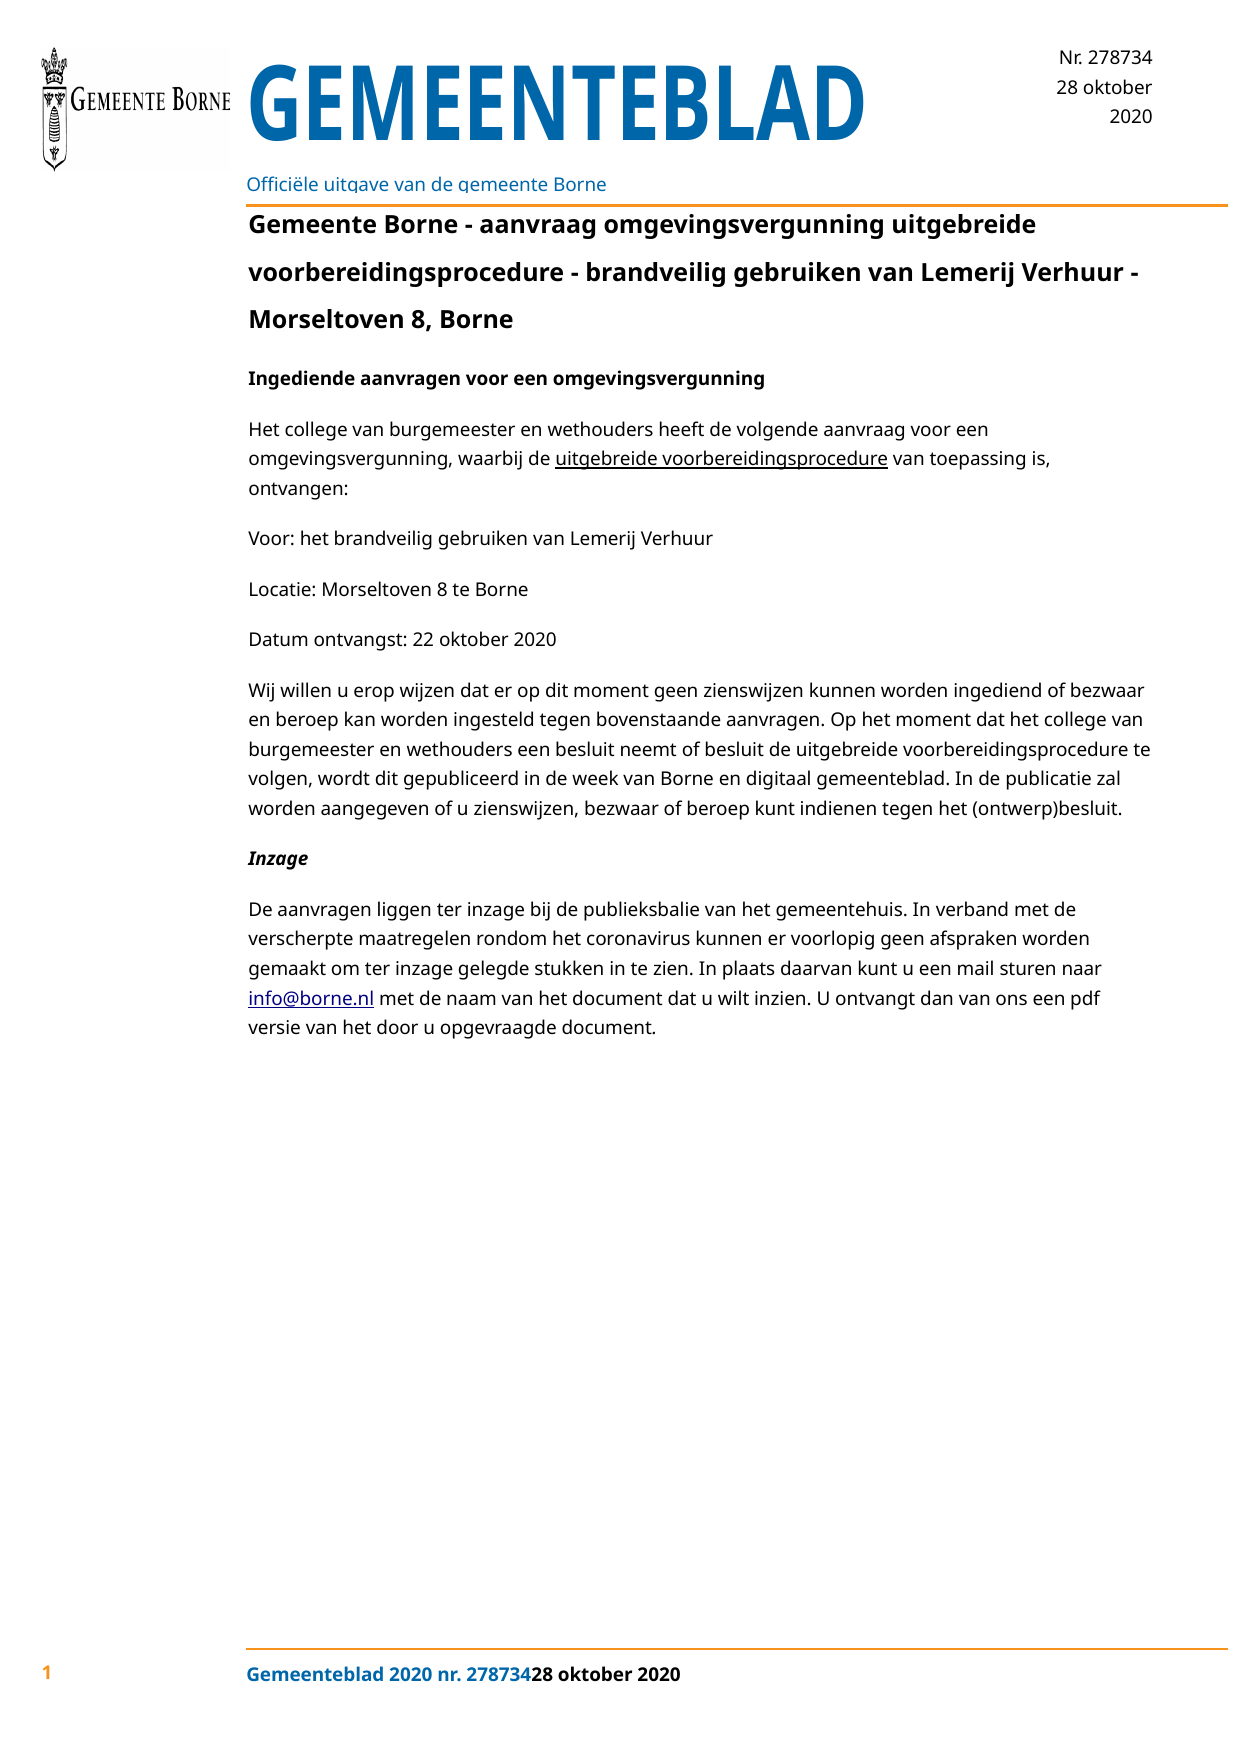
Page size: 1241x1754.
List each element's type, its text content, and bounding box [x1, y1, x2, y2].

text Gemeente Borne - aanvraag omgevingsvergunning uitgebreide voorbereidingsprocedure - brandveilig gebruiken van Lemerij Verhuur - Morseltoven 8, Borne [248, 207, 1152, 336]
text Wij willen u erop wijzen dat er op dit moment geen zienswijzen kunnen worden ingediend of bezwaar en beroep kan worden ingesteld tegen bovenstaande aanvragen. Op het moment dat het college van burgemeester en wethouders een besluit neemt of besluit de uitgebreide voorbereidingsprocedure te volgen, wordt dit gepubliceerd in de week van Borne en digitaal gemeenteblad. In de publicatie zal worden aangegeven of u zienswijzen, bezwaar of beroep kunt indienen tegen het (ontwerp)besluit. [248, 677, 1152, 821]
text Ingediende aanvragen voor een omgevingsvergunning [248, 366, 1152, 391]
text Inzage [248, 846, 1152, 871]
text Het college van burgemeester en wethouders heeft de volgende aanvraag voor een omgevingsvergunning, waarbij de uitgebreide voorbereidingsprocedure van toepassing is, ontvangen: [248, 416, 1152, 501]
picture [41, 47, 231, 172]
text Datum ontvangst: 22 oktober 2020 [248, 626, 1152, 652]
text Voor: het brandveilig gebruiken van Lemerij Verhuur [248, 526, 1152, 551]
text De aanvragen liggen ter inzage bij de publieksbalie van het gemeentehuis. In verband met de verscherpte maatregelen rondom het coronavirus kunnen er voorlopig geen afspraken worden gemaakt om ter inzage gelegde stukken in te zien. In plaats daarvan kunt u een mail sturen naar info@borne.nl met de naam van het document dat u wilt inzien. U ontvangt dan van ons een pdf versie van het door u opgevraagde document. [248, 896, 1152, 1040]
text Locatie: Morseltoven 8 te Borne [248, 576, 1152, 602]
